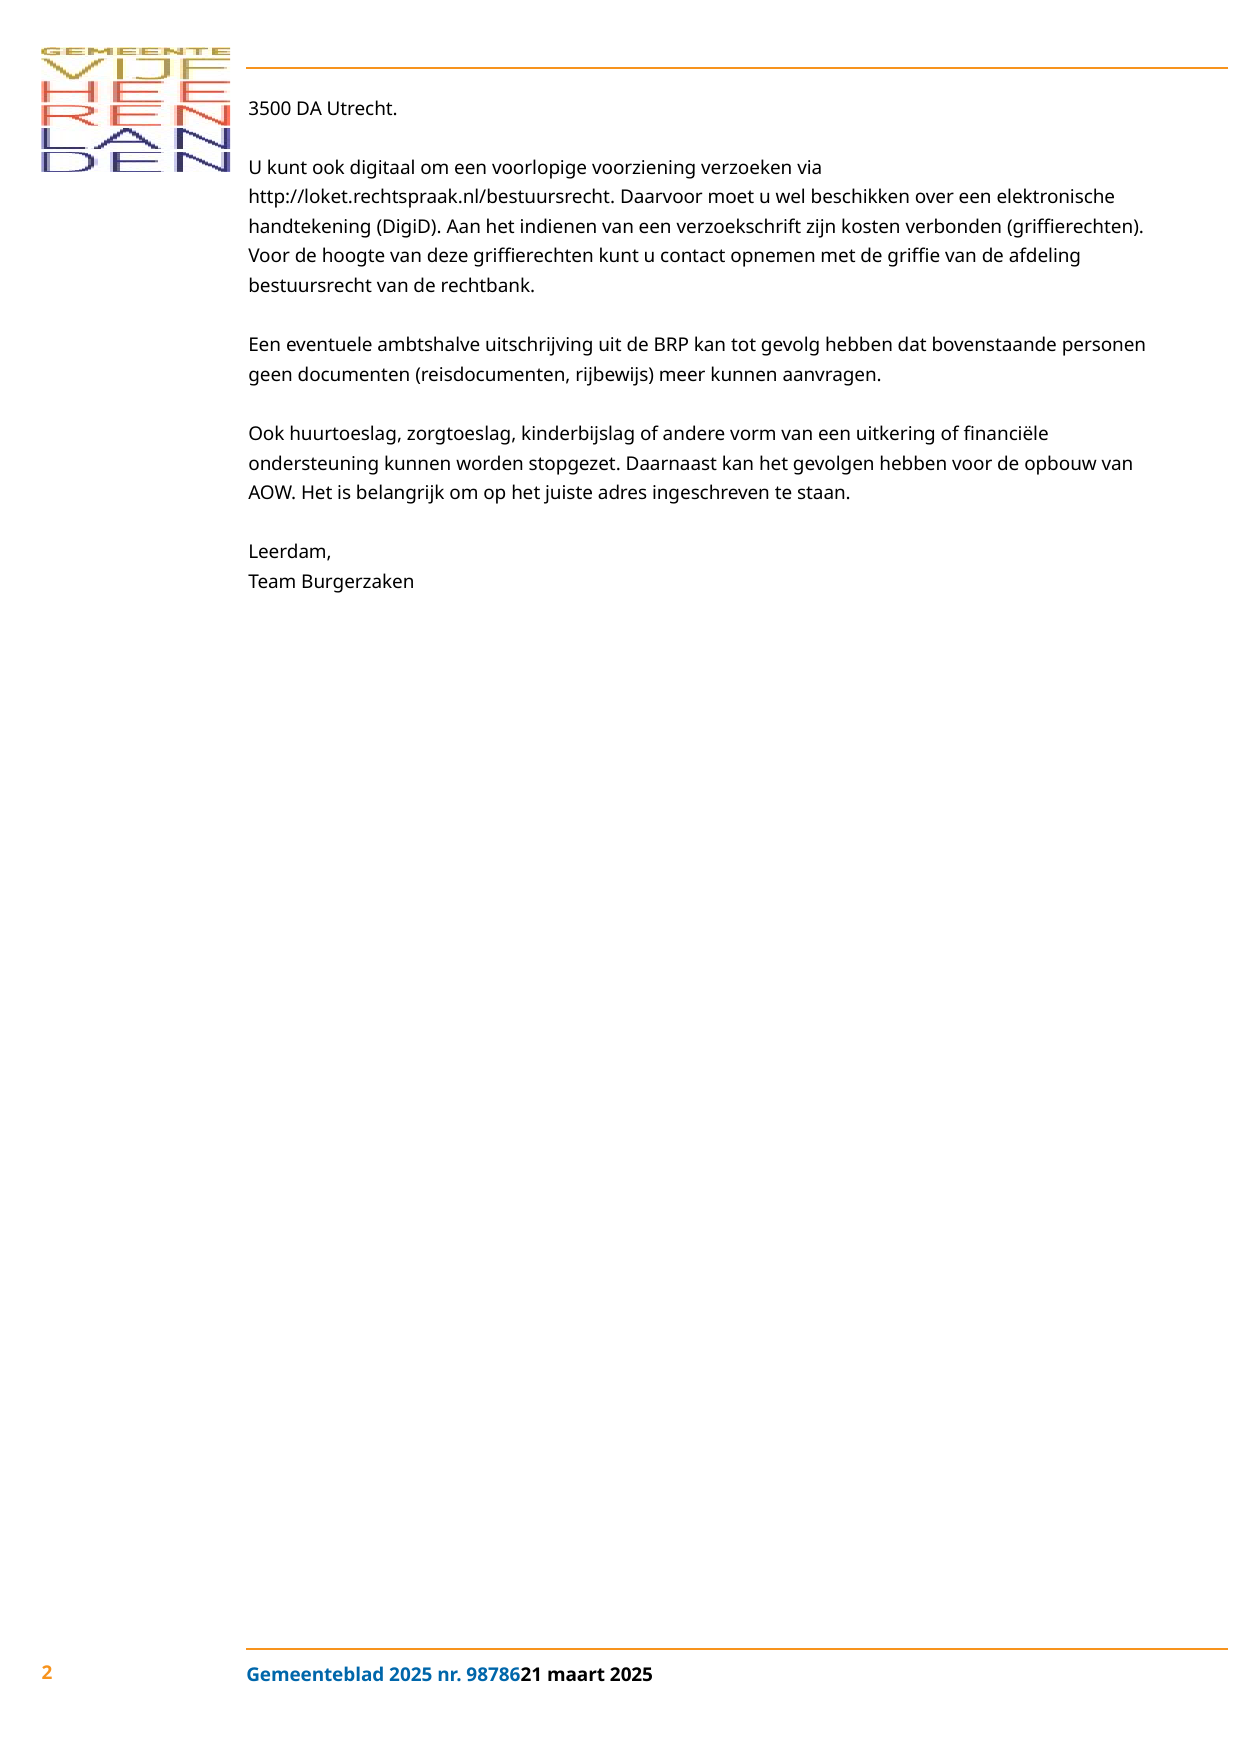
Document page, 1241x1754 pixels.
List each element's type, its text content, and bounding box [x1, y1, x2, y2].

text Ook huurtoeslag, zorgtoeslag, kinderbijslag of andere vorm van een uitkering of financiële ondersteuning kunnen worden stopgezet. Daarnaast kan het gevolgen hebben voor de opbouw van AOW. Het is belangrijk om op het juiste adres ingeschreven te staan. [248, 420, 1152, 505]
text U kunt ook digitaal om een voorlopige voorziening verzoeken via http://loket.rechtspraak.nl/bestuursrecht. Daarvoor moet u wel beschikken over een elektronische handtekening (DigiD). Aan het indienen van een verzoekschrift zijn kosten verbonden (griffierechten). Voor de hoogte van deze griffierechten kunt u contact opnemen met de griffie van de afdeling bestuursrecht van de rechtbank. [248, 154, 1152, 298]
text Leerdam, [248, 538, 1152, 564]
text 3500 DA Utrecht. [248, 95, 1152, 121]
picture [41, 47, 231, 172]
text Team Burgerzaken [248, 568, 1152, 594]
text Een eventuele ambtshalve uitschrijving uit de BRP kan tot gevolg hebben dat bovenstaande personen geen documenten (reisdocumenten, rijbewijs) meer kunnen aanvragen. [248, 331, 1152, 387]
